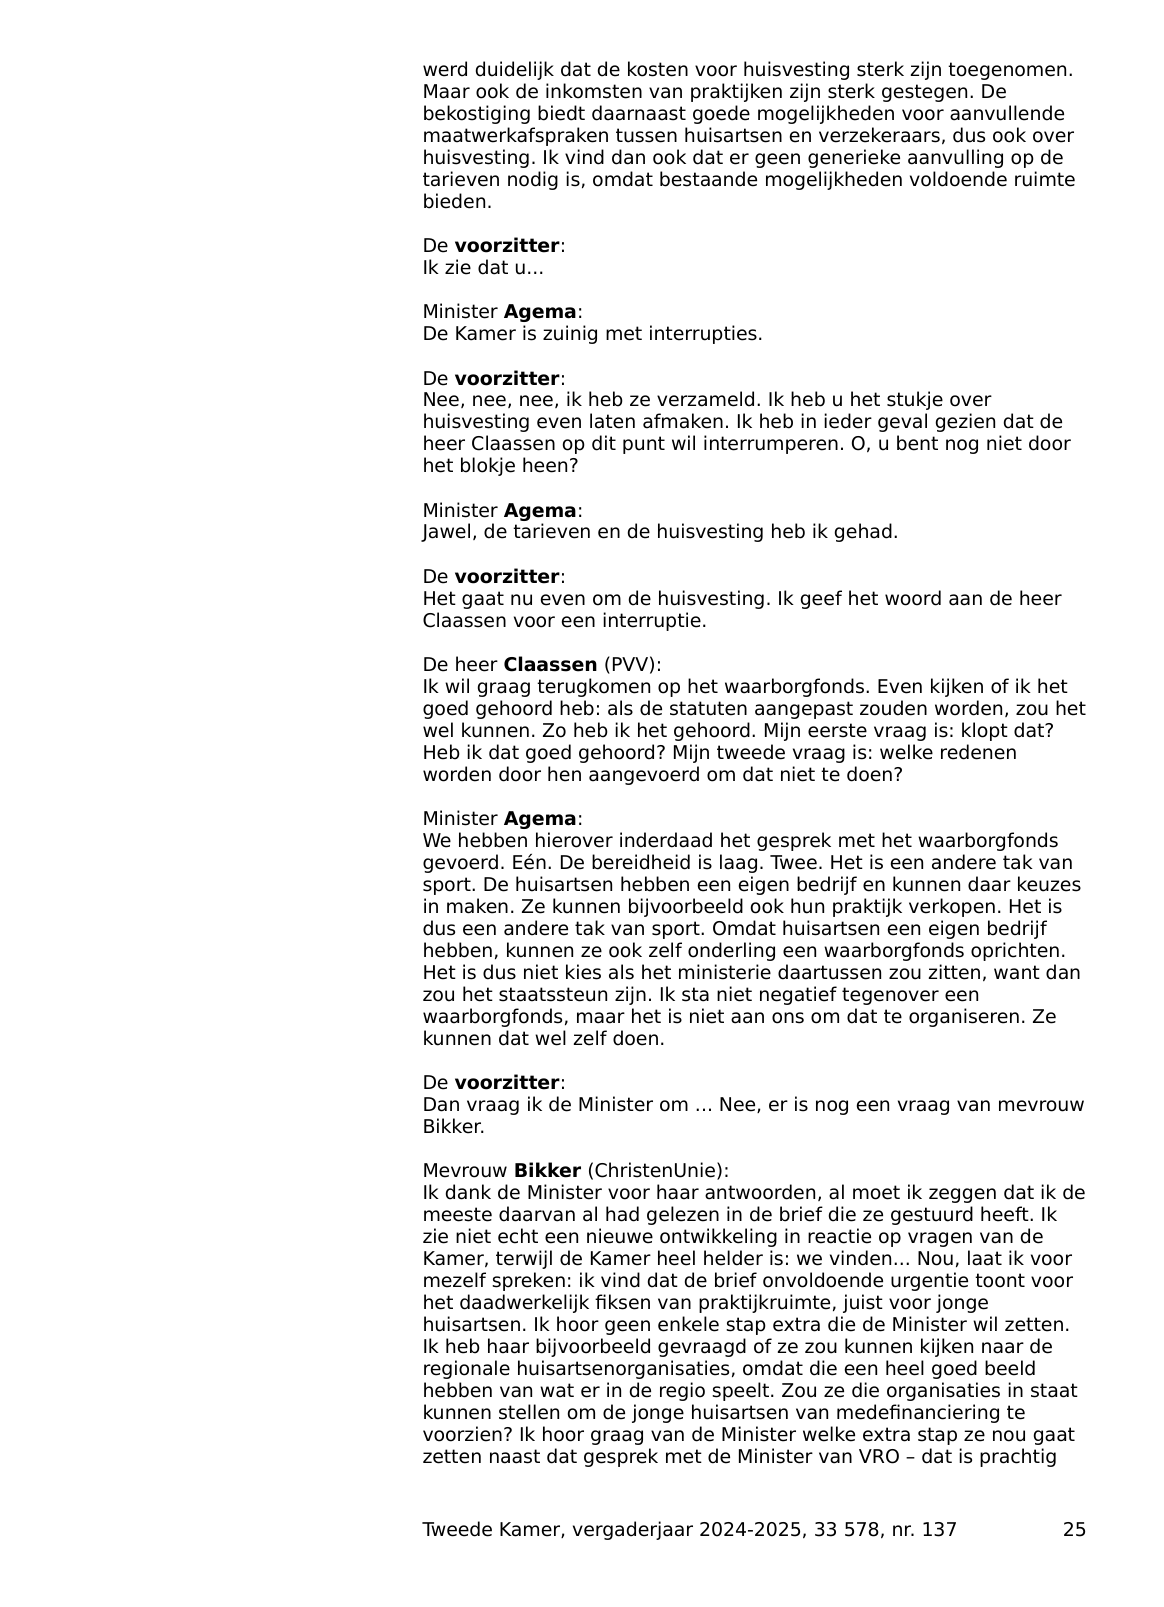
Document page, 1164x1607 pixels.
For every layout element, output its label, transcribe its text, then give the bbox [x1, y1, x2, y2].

text De Kamer is zuinig met interrupties. [422, 323, 1087, 345]
text werd duidelijk dat de kosten voor huisvesting sterk zijn toegenomen. Maar ook de inkomsten van praktijken zijn sterk gestegen. De bekostiging biedt daarnaast goede mogelijkheden voor aanvullende maatwerkafspraken tussen huisartsen en verzekeraars, dus ook over huisvesting. Ik vind dan ook dat er geen generieke aanvulling op de tarieven nodig is, omdat bestaande mogelijkheden voldoende ruimte bieden. [422, 59, 1087, 213]
text Minister Agema: [422, 808, 1087, 830]
text Minister Agema: [422, 301, 1087, 323]
text De voorzitter: [422, 367, 1087, 389]
text Het gaat nu even om de huisvesting. Ik geef het woord aan de heer Claassen voor een interruptie. [422, 588, 1087, 632]
text De voorzitter: [422, 566, 1087, 588]
text De voorzitter: [422, 1072, 1087, 1094]
text Ik zie dat u... [422, 257, 1087, 279]
text Dan vraag ik de Minister om ... Nee, er is nog een vraag van mevrouw Bikker. [422, 1094, 1087, 1138]
text Jawel, de tarieven en de huisvesting heb ik gehad. [422, 521, 1087, 543]
text De voorzitter: [422, 235, 1087, 257]
text Mevrouw Bikker (ChristenUnie): [422, 1160, 1087, 1182]
text Ik wil graag terugkomen op het waarborgfonds. Even kijken of ik het goed gehoord heb: als de statuten aangepast zouden worden, zou het wel kunnen. Zo heb ik het gehoord. Mijn eerste vraag is: klopt dat? Heb ik dat goed gehoord? Mijn tweede vraag is: welke redenen worden door hen aangevoerd om dat niet te doen? [422, 676, 1087, 786]
text We hebben hierover inderdaad het gesprek met het waarborgfonds gevoerd. Eén. De bereidheid is laag. Twee. Het is een andere tak van sport. De huisartsen hebben een eigen bedrijf en kunnen daar keuzes in maken. Ze kunnen bijvoorbeeld ook hun praktijk verkopen. Het is dus een andere tak van sport. Omdat huisartsen een eigen bedrijf hebben, kunnen ze ook zelf onderling een waarborgfonds oprichten. Het is dus niet kies als het ministerie daartussen zou zitten, want dan zou het staatssteun zijn. Ik sta niet negatief tegenover een waarborgfonds, maar het is niet aan ons om dat te organiseren. Ze kunnen dat wel zelf doen. [422, 830, 1087, 1049]
text De heer Claassen (PVV): [422, 654, 1087, 676]
text Minister Agema: [422, 499, 1087, 521]
text Ik dank de Minister voor haar antwoorden, al moet ik zeggen dat ik de meeste daarvan al had gelezen in de brief die ze gestuurd heeft. Ik zie niet echt een nieuwe ontwikkeling in reactie op vragen van de Kamer, terwijl de Kamer heel helder is: we vinden... Nou, laat ik voor mezelf spreken: ik vind dat de brief onvoldoende urgentie toont voor het daadwerkelijk fiksen van praktijkruimte, juist voor jonge huisartsen. Ik hoor geen enkele stap extra die de Minister wil zetten. Ik heb haar bijvoorbeeld gevraagd of ze zou kunnen kijken naar de regionale huisartsenorganisaties, omdat die een heel goed beeld hebben van wat er in de regio speelt. Zou ze die organisaties in staat kunnen stellen om de jonge huisartsen van medefinanciering te voorzien? Ik hoor graag van de Minister welke extra stap ze nou gaat zetten naast dat gesprek met de Minister van VRO – dat is prachtig [422, 1182, 1087, 1468]
text Nee, nee, nee, ik heb ze verzameld. Ik heb u het stukje over huisvesting even laten afmaken. Ik heb in ieder geval gezien dat de heer Claassen op dit punt wil interrumperen. O, u bent nog niet door het blokje heen? [422, 389, 1087, 477]
